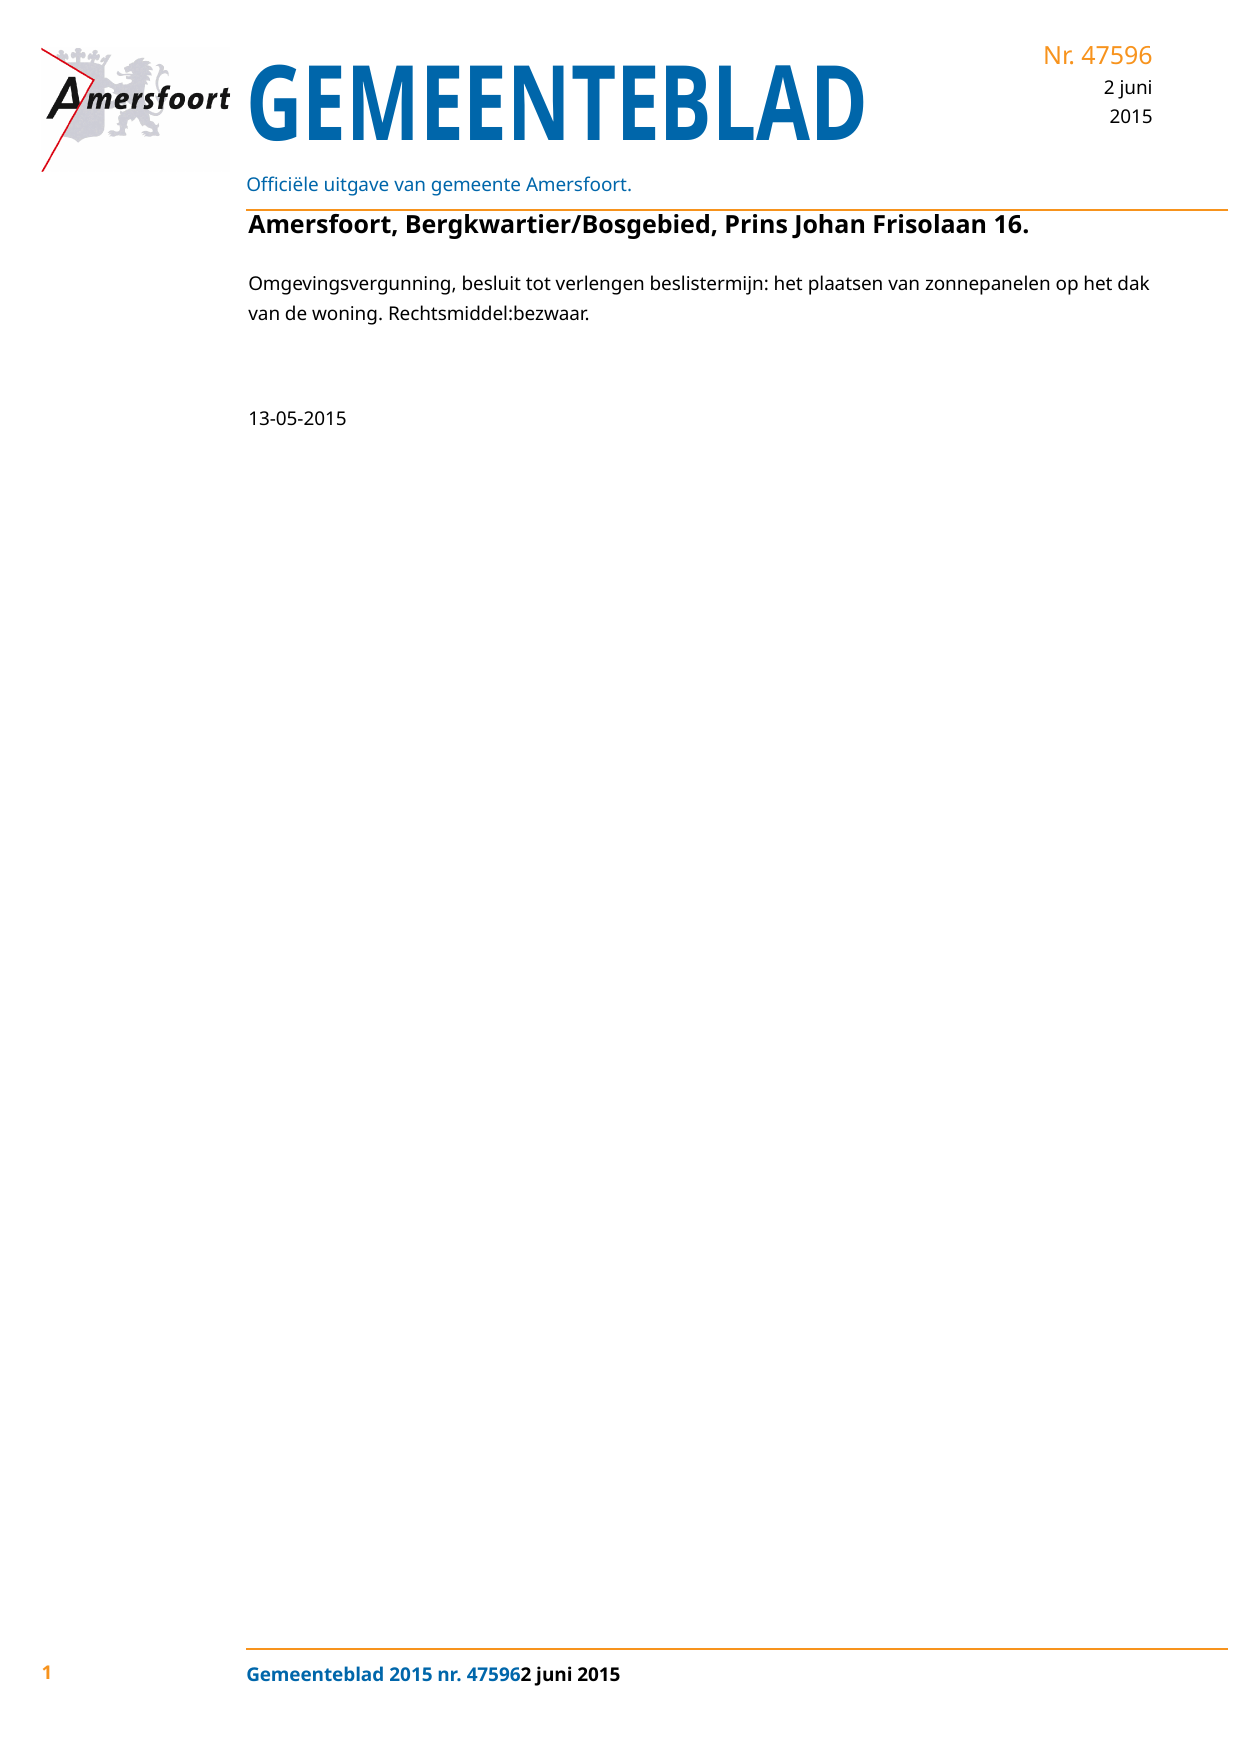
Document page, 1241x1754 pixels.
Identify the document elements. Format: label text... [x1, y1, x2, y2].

text Amersfoort, Bergkwartier/Bosgebied, Prins Johan Frisolaan 16. [248, 211, 1152, 241]
text Omgevingsvergunning, besluit tot verlengen beslistermijn: het plaatsen van zonnepanelen op het dak van de woning. Rechtsmiddel:bezwaar. [248, 270, 1152, 326]
text 13-05-2015 [248, 406, 1152, 431]
picture [41, 47, 231, 172]
